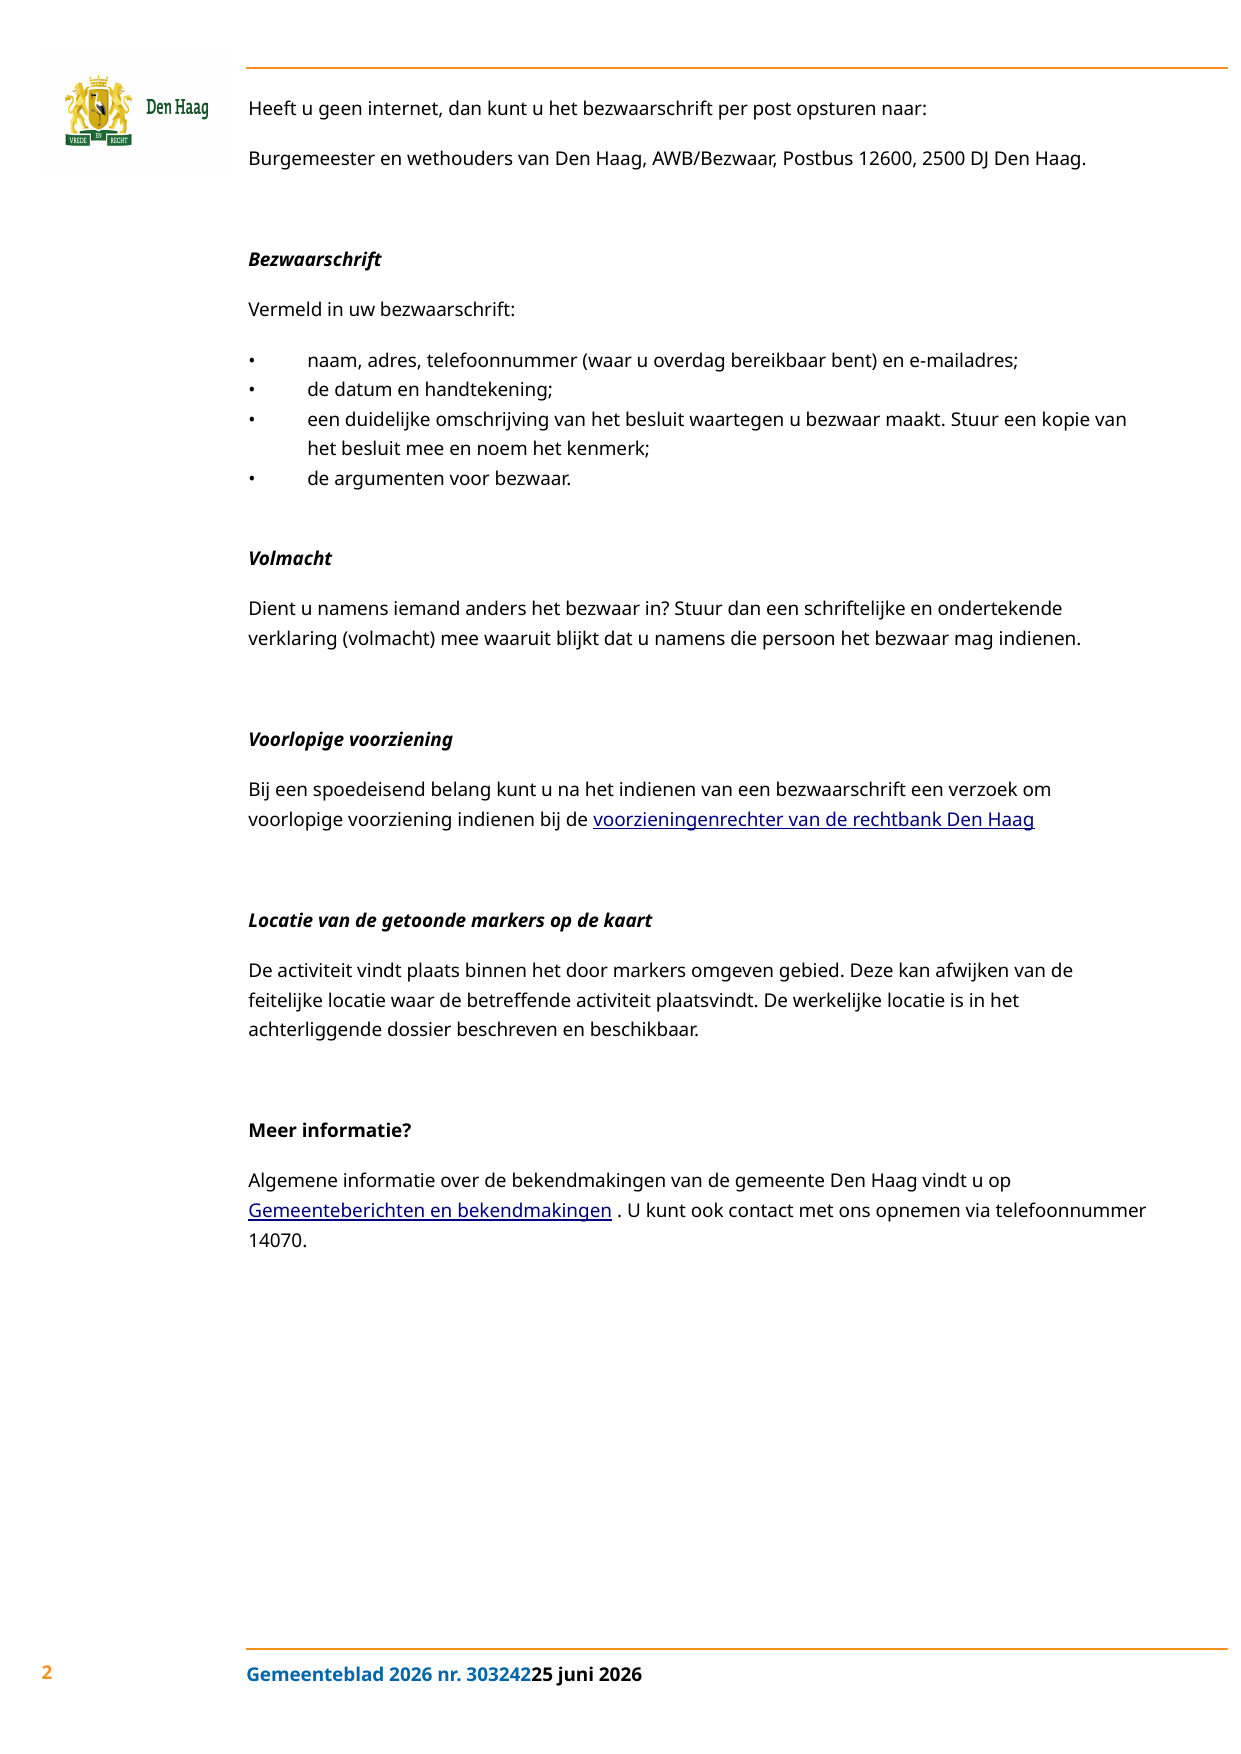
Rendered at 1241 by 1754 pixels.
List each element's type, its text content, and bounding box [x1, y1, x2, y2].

text Meer informatie? [248, 1117, 1152, 1143]
text De activiteit vindt plaats binnen het door markers omgeven gebied. Deze kan afwijken van de feitelijke locatie waar de betreffende activiteit plaatsvindt. De werkelijke locatie is in het achterliggende dossier beschreven en beschikbaar. [248, 957, 1152, 1042]
text Locatie van de getoonde markers op de kaart [248, 907, 1152, 933]
list naam, adres, telefoonnummer (waar u overdag bereikbaar bent) en e-mailadres; [248, 347, 1152, 373]
text Burgemeester en wethouders van Den Haag, AWB/Bezwaar, Postbus 12600, 2500 DJ Den Haag. [248, 145, 1152, 171]
text Bij een spoedeisend belang kunt u na het indienen van een bezwaarschrift een verzoek om voorlopige voorziening indienen bij de voorzieningenrechter van de rechtbank Den Haag [248, 776, 1152, 832]
text Algemene informatie over de bekendmakingen van de gemeente Den Haag vindt u op Gemeenteberichten en bekendmakingen . U kunt ook contact met ons opnemen via telefoonnummer 14070. [248, 1168, 1152, 1253]
list een duidelijke omschrijving van het besluit waartegen u bezwaar maakt. Stuur een kopie van het besluit mee en noem het kenmerk; [248, 406, 1152, 461]
list de argumenten voor bezwaar. [248, 465, 1152, 491]
text Bezwaarschrift [248, 246, 1152, 272]
picture [41, 47, 231, 172]
text Voorlopige voorziening [248, 726, 1152, 752]
list de datum en handtekening; [248, 376, 1152, 402]
text Vermeld in uw bezwaarschrift: [248, 296, 1152, 322]
text Heeft u geen internet, dan kunt u het bezwaarschrift per post opsturen naar: [248, 95, 1152, 121]
text Volmacht [248, 545, 1152, 571]
text Dient u namens iemand anders het bezwaar in? Stuur dan een schriftelijke en ondertekende verklaring (volmacht) mee waaruit blijkt dat u namens die persoon het bezwaar mag indienen. [248, 596, 1152, 651]
